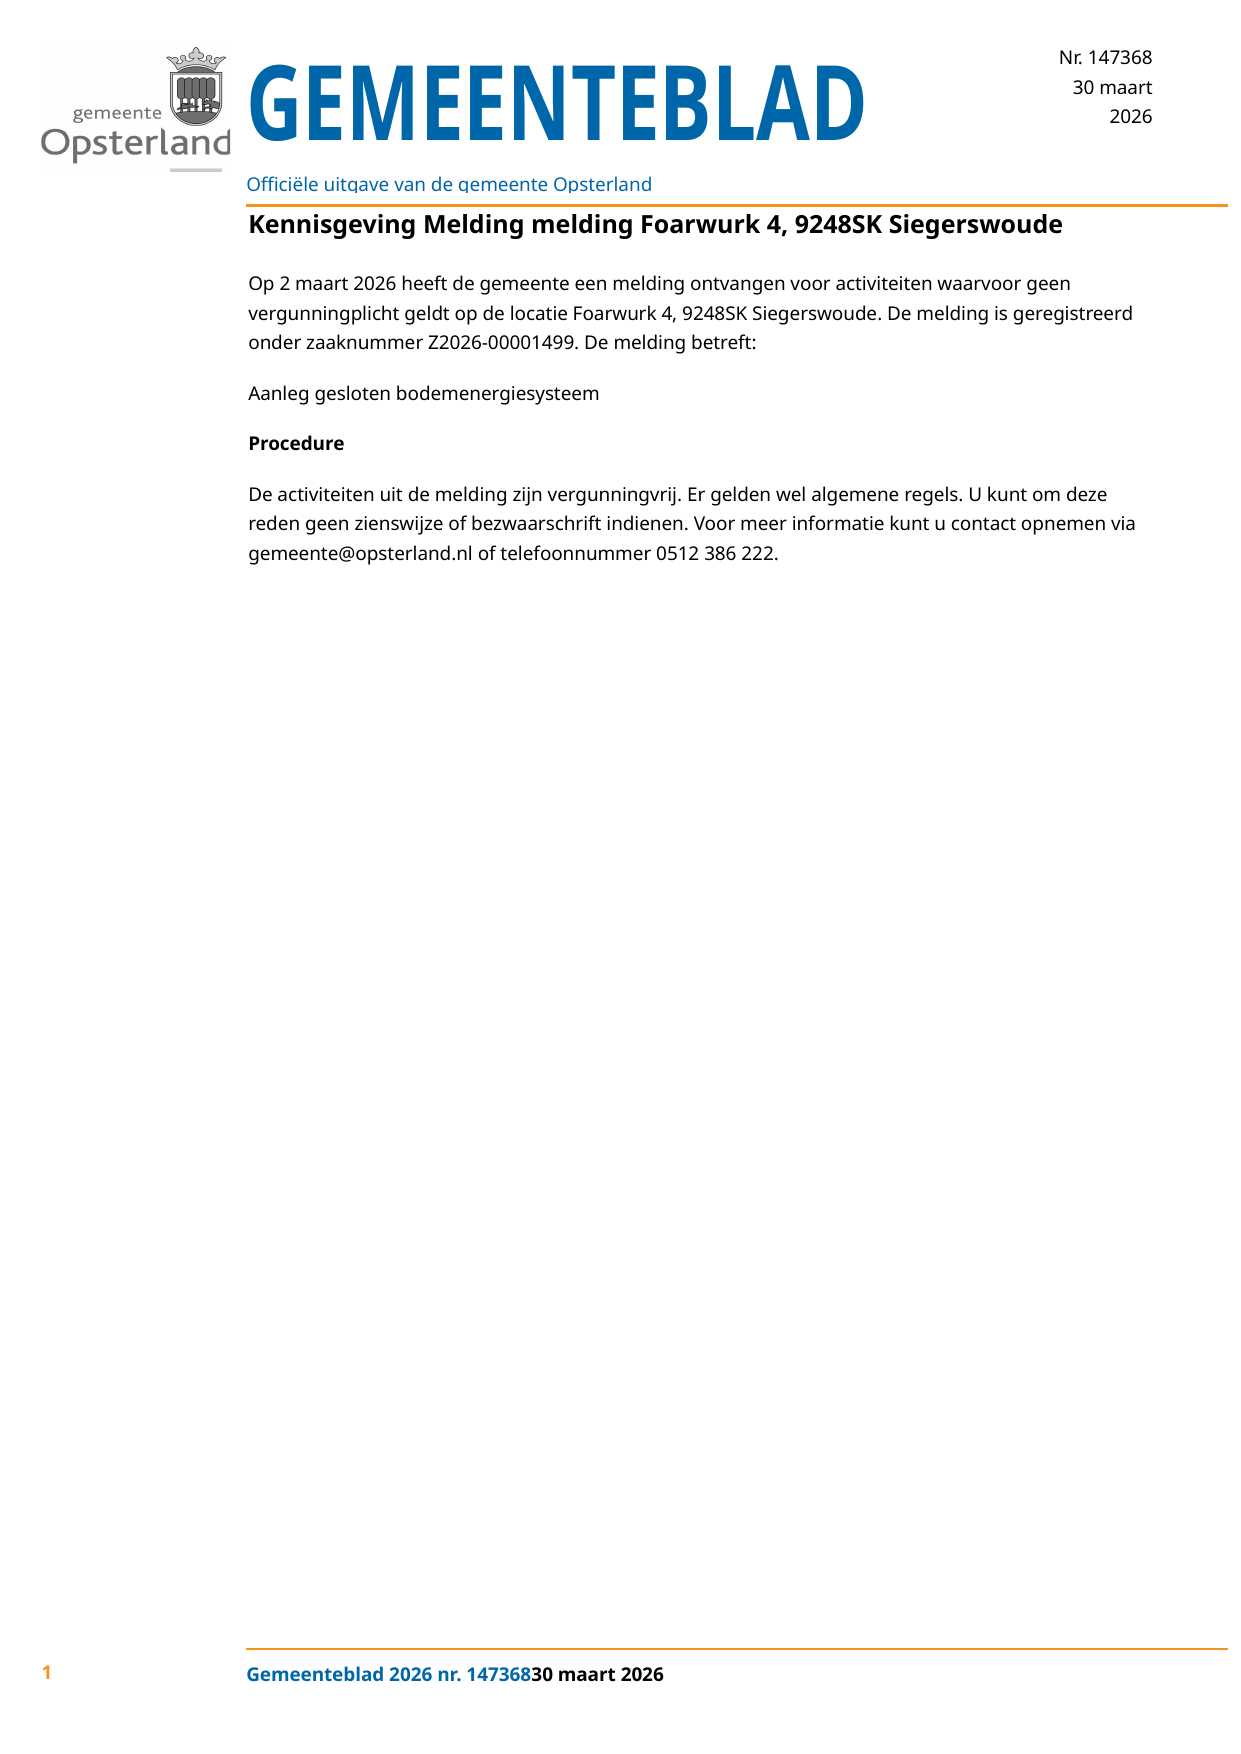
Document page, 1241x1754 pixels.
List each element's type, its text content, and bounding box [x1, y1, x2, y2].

text De activiteiten uit de melding zijn vergunningvrij. Er gelden wel algemene regels. U kunt om deze reden geen zienswijze of bezwaarschrift indienen. Voor meer informatie kunt u contact opnemen via gemeente@opsterland.nl of telefoonnummer 0512 386 222. [248, 481, 1152, 566]
text Aanleg gesloten bodemenergiesysteem [248, 380, 1152, 406]
text Kennisgeving Melding melding Foarwurk 4, 9248SK Siegerswoude [248, 207, 1152, 241]
text Procedure [248, 430, 1152, 456]
picture [41, 47, 231, 172]
text Op 2 maart 2026 heeft de gemeente een melding ontvangen voor activiteiten waarvoor geen vergunningplicht geldt op de locatie Foarwurk 4, 9248SK Siegerswoude. De melding is geregistreerd onder zaaknummer Z2026-00001499. De melding betreft: [248, 270, 1152, 355]
